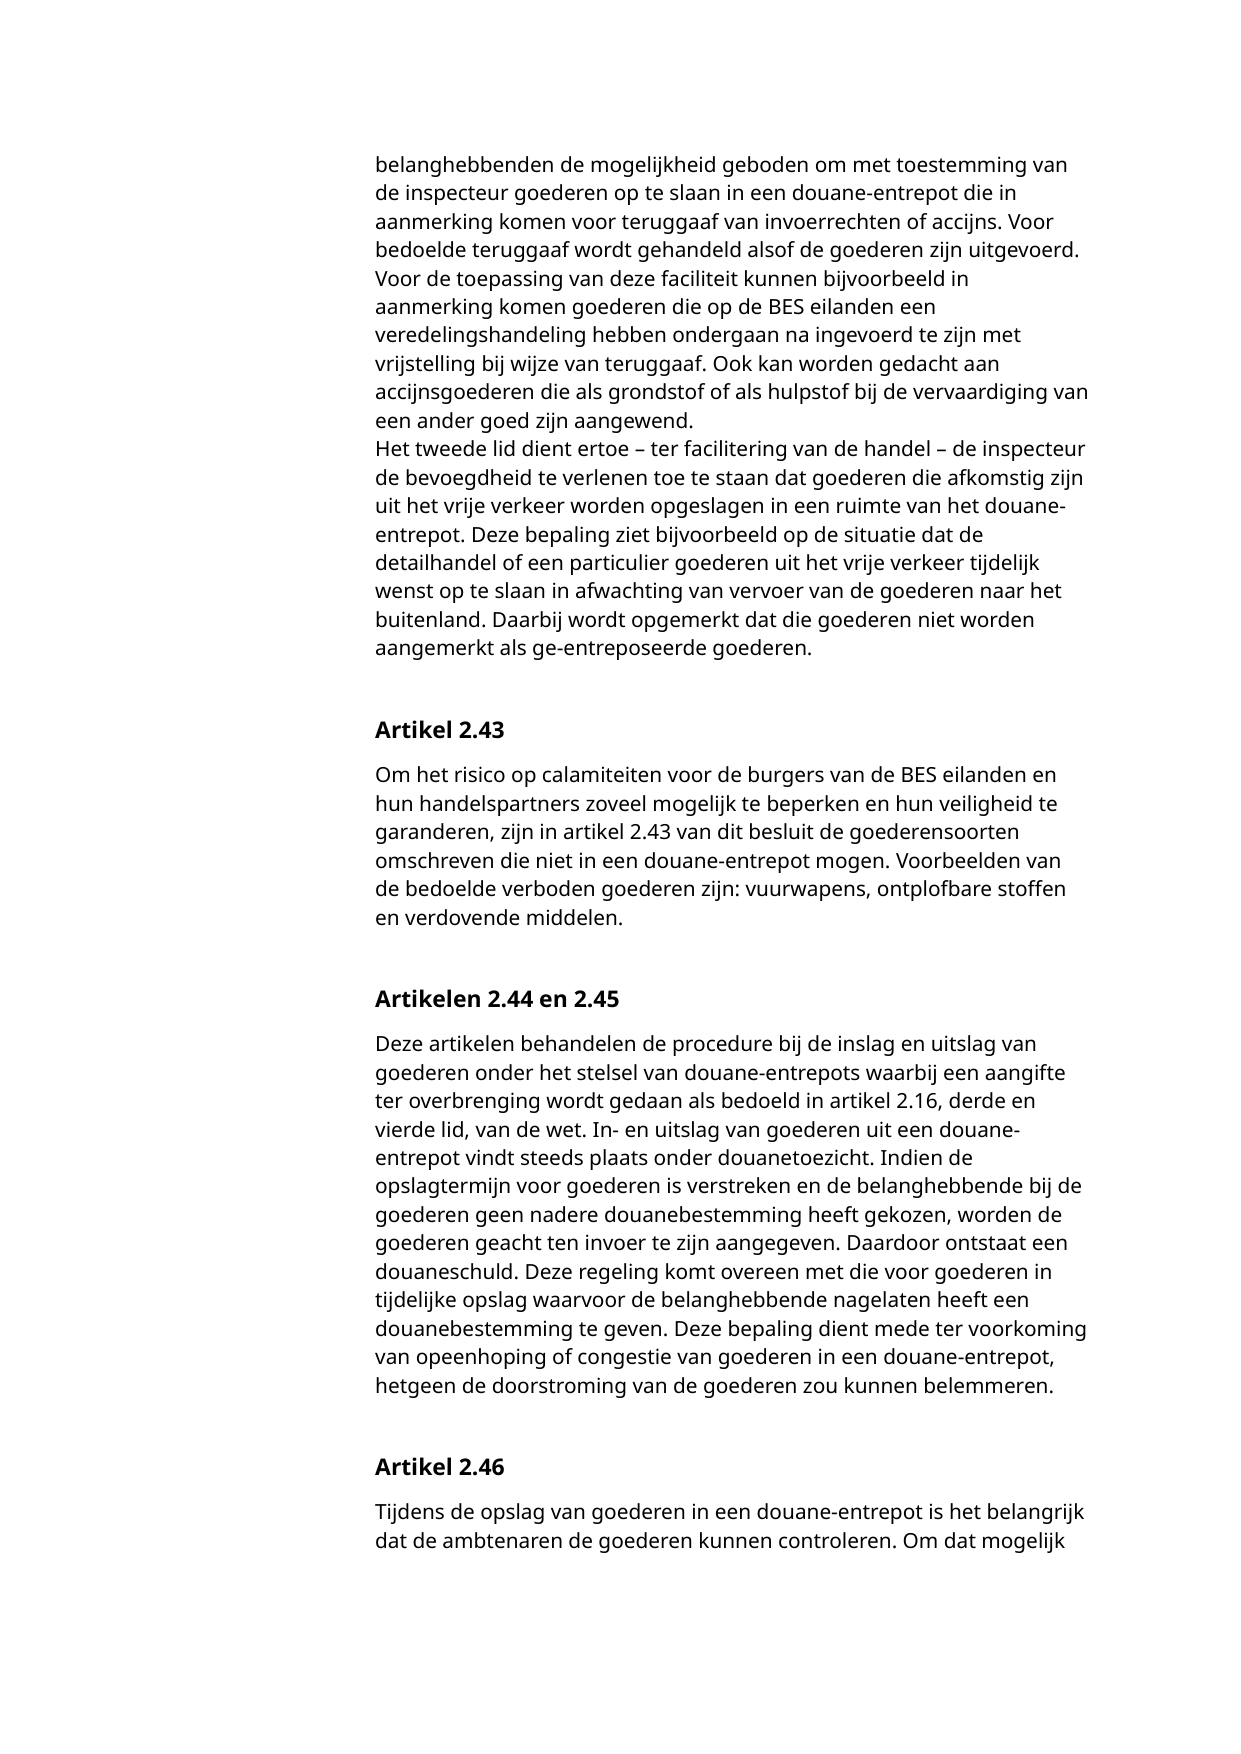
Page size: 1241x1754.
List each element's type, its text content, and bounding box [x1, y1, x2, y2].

text Om het risico op calamiteiten voor de burgers van de BES eilanden en hun handelspartners zoveel mogelijk te beperken en hun veiligheid te garanderen, zijn in artikel 2.43 van dit besluit de goederensoorten omschreven die niet in een douane-entrepot mogen. Voorbeelden van de bedoelde verboden goederen zijn: vuurwapens, ontplofbare stoffen en verdovende middelen. [375, 761, 1090, 931]
text belanghebbenden de mogelijkheid geboden om met toestemming van de inspecteur goederen op te slaan in een douane-entrepot die in aanmerking komen voor teruggaaf van invoerrechten of accijns. Voor bedoelde teruggaaf wordt gehandeld alsof de goederen zijn uitgevoerd. Voor de toepassing van deze faciliteit kunnen bijvoorbeeld in aanmerking komen goederen die op de BES eilanden een veredelingshandeling hebben ondergaan na ingevoerd te zijn met vrijstelling bij wijze van teruggaaf. Ook kan worden gedacht aan accijnsgoederen die als grondstof of als hulpstof bij de vervaardiging van een ander goed zijn aangewend. [375, 150, 1090, 434]
text Het tweede lid dient ertoe – ter facilitering van de handel – de inspecteur de bevoegdheid te verlenen toe te staan dat goederen die afkomstig zijn uit het vrije verkeer worden opgeslagen in een ruimte van het douane-entrepot. Deze bepaling ziet bijvoorbeeld op de situatie dat de detailhandel of een particulier goederen uit het vrije verkeer tijdelijk wenst op te slaan in afwachting van vervoer van de goederen naar het buitenland. Daarbij wordt opgemerkt dat die goederen niet worden aangemerkt als ge-entreposeerde goederen. [375, 434, 1090, 662]
text Tijdens de opslag van goederen in een douane-entrepot is het belangrijk dat de ambtenaren de goederen kunnen controleren. Om dat mogelijk [375, 1497, 1090, 1554]
subtitle Artikel 2.43 [375, 714, 1090, 746]
subtitle Artikel 2.46 [375, 1451, 1090, 1482]
text Deze artikelen behandelen de procedure bij de inslag en uitslag van goederen onder het stelsel van douane-entrepots waarbij een aangifte ter overbrenging wordt gedaan als bedoeld in artikel 2.16, derde en vierde lid, van de wet. In- en uitslag van goederen uit een douane-entrepot vindt steeds plaats onder douanetoezicht. Indien de opslagtermijn voor goederen is verstreken en de belanghebbende bij de goederen geen nadere douanebestemming heeft gekozen, worden de goederen geacht ten invoer te zijn aangegeven. Daardoor ontstaat een douaneschuld. Deze regeling komt overeen met die voor goederen in tijdelijke opslag waarvoor de belanghebbende nagelaten heeft een douanebestemming te geven. Deze bepaling dient mede ter voorkoming van opeenhoping of congestie van goederen in een douane-entrepot, hetgeen de doorstroming van de goederen zou kunnen belemmeren. [375, 1029, 1090, 1399]
subtitle Artikelen 2.44 en 2.45 [375, 983, 1090, 1014]
